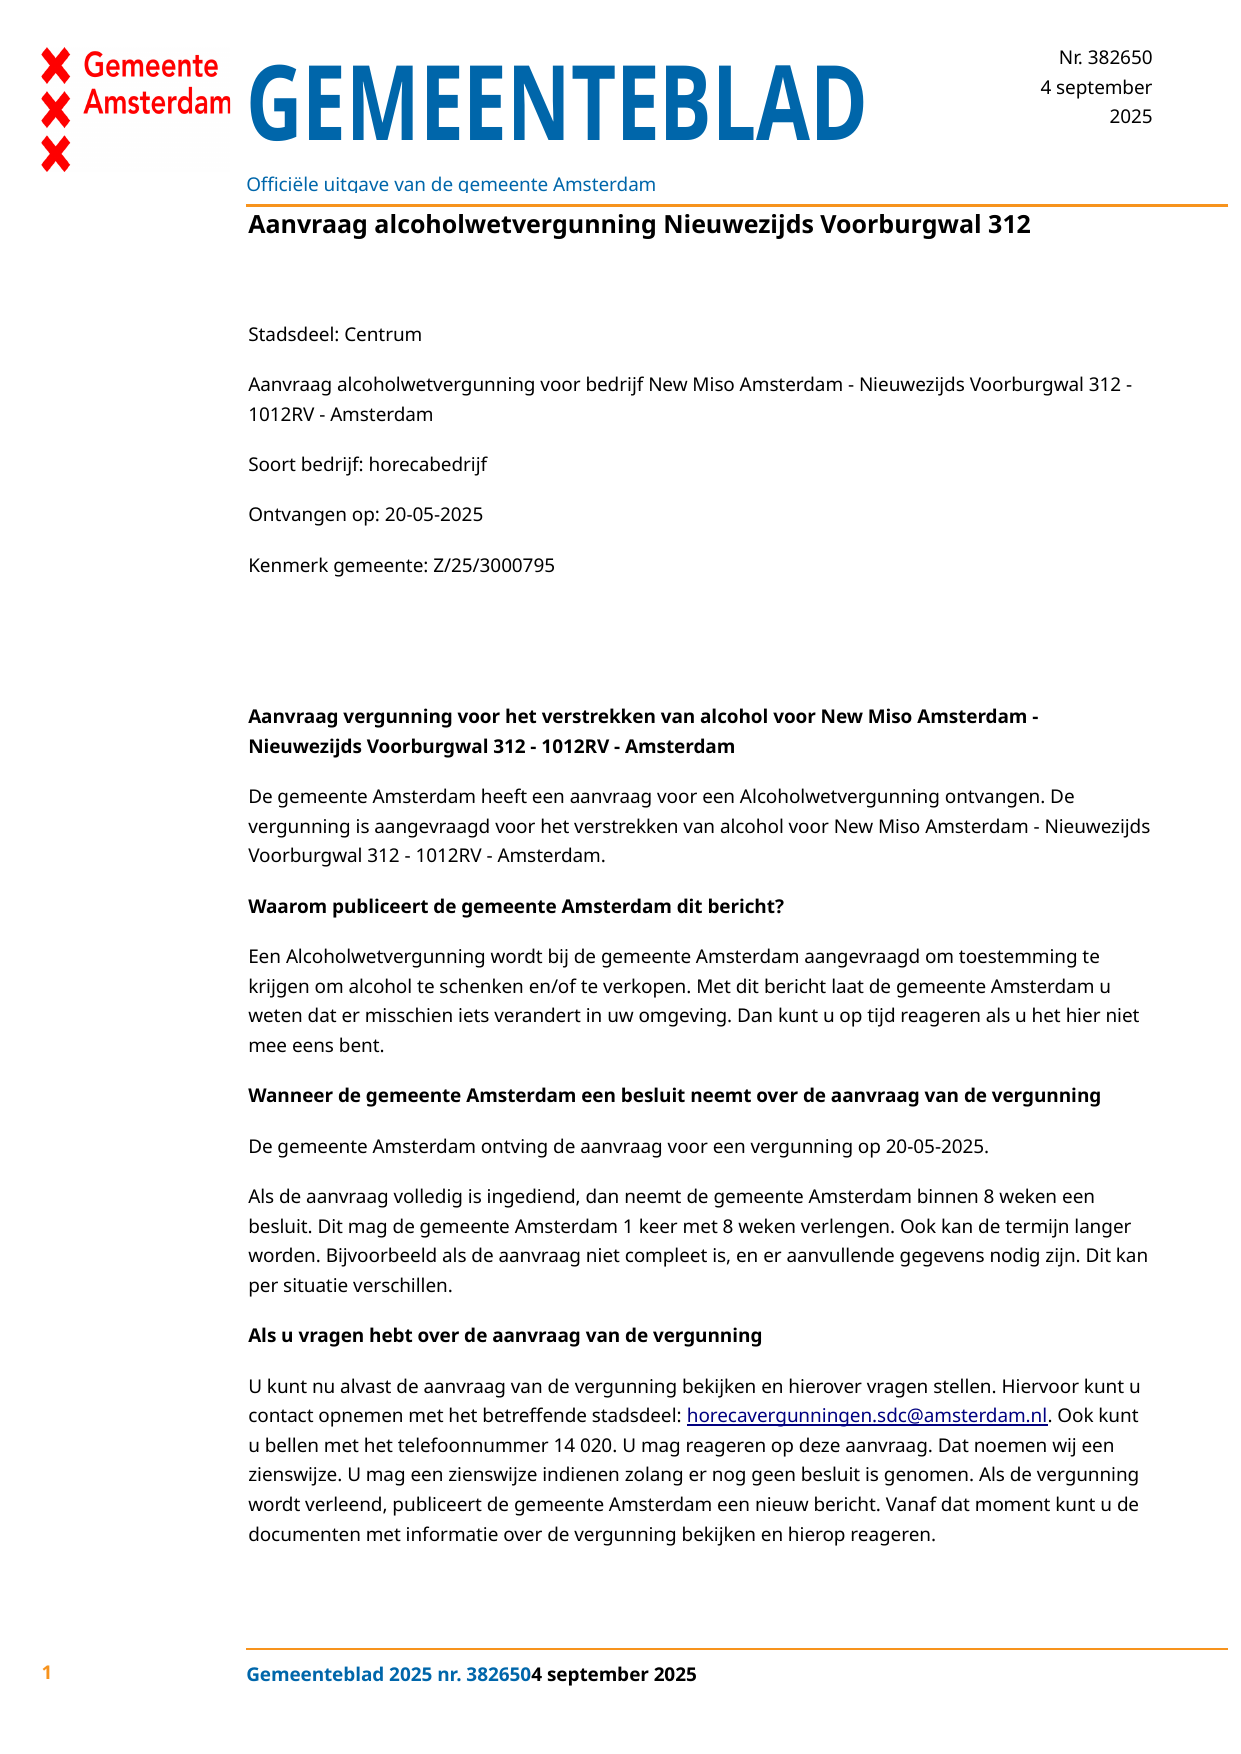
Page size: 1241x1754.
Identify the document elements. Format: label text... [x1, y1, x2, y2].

text Ontvangen op: 20-05-2025 [248, 502, 1152, 527]
text De gemeente Amsterdam ontving de aanvraag voor een vergunning op 20-05-2025. [248, 1133, 1152, 1158]
text Wanneer de gemeente Amsterdam een besluit neemt over de aanvraag van de vergunning [248, 1082, 1152, 1108]
text Een Alcoholwetvergunning wordt bij de gemeente Amsterdam aangevraagd om toestemming te krijgen om alcohol te schenken en/of te verkopen. Met dit bericht laat de gemeente Amsterdam u weten dat er misschien iets verandert in uw omgeving. Dan kunt u op tijd reageren als u het hier niet mee eens bent. [248, 943, 1152, 1058]
text U kunt nu alvast de aanvraag van de vergunning bekijken en hierover vragen stellen. Hiervoor kunt u contact opnemen met het betreffende stadsdeel: horecavergunningen.sdc@amsterdam.nl. Ook kunt u bellen met het telefoonnummer 14 020. U mag reageren op deze aanvraag. Dat noemen wij een zienswijze. U mag een zienswijze indienen zolang er nog geen besluit is genomen. Als de vergunning wordt verleend, publiceert de gemeente Amsterdam een nieuw bericht. Vanaf dat moment kunt u de documenten met informatie over de vergunning bekijken en hierop reageren. [248, 1373, 1152, 1546]
text Aanvraag vergunning voor het verstrekken van alcohol voor New Miso Amsterdam - Nieuwezijds Voorburgwal 312 - 1012RV - Amsterdam [248, 703, 1152, 758]
text Aanvraag alcoholwetvergunning voor bedrijf New Miso Amsterdam - Nieuwezijds Voorburgwal 312 - 1012RV - Amsterdam [248, 371, 1152, 426]
text Soort bedrijf: horecabedrijf [248, 451, 1152, 477]
text Als de aanvraag volledig is ingediend, dan neemt de gemeente Amsterdam binnen 8 weken een besluit. Dit mag de gemeente Amsterdam 1 keer met 8 weken verlengen. Ook kan de termijn langer worden. Bijvoorbeeld als de aanvraag niet compleet is, en er aanvullende gegevens nodig zijn. Dit kan per situatie verschillen. [248, 1183, 1152, 1298]
text De gemeente Amsterdam heeft een aanvraag voor een Alcoholwetvergunning ontvangen. De vergunning is aangevraagd voor het verstrekken van alcohol voor New Miso Amsterdam - Nieuwezijds Voorburgwal 312 - 1012RV - Amsterdam. [248, 783, 1152, 868]
text Kenmerk gemeente: Z/25/3000795 [248, 552, 1152, 578]
text Aanvraag alcoholwetvergunning Nieuwezijds Voorburgwal 312 [248, 207, 1152, 241]
text Als u vragen hebt over de aanvraag van de vergunning [248, 1322, 1152, 1348]
picture [41, 47, 231, 172]
text Stadsdeel: Centrum [248, 321, 1152, 346]
text Waarom publiceert de gemeente Amsterdam dit bericht? [248, 893, 1152, 918]
